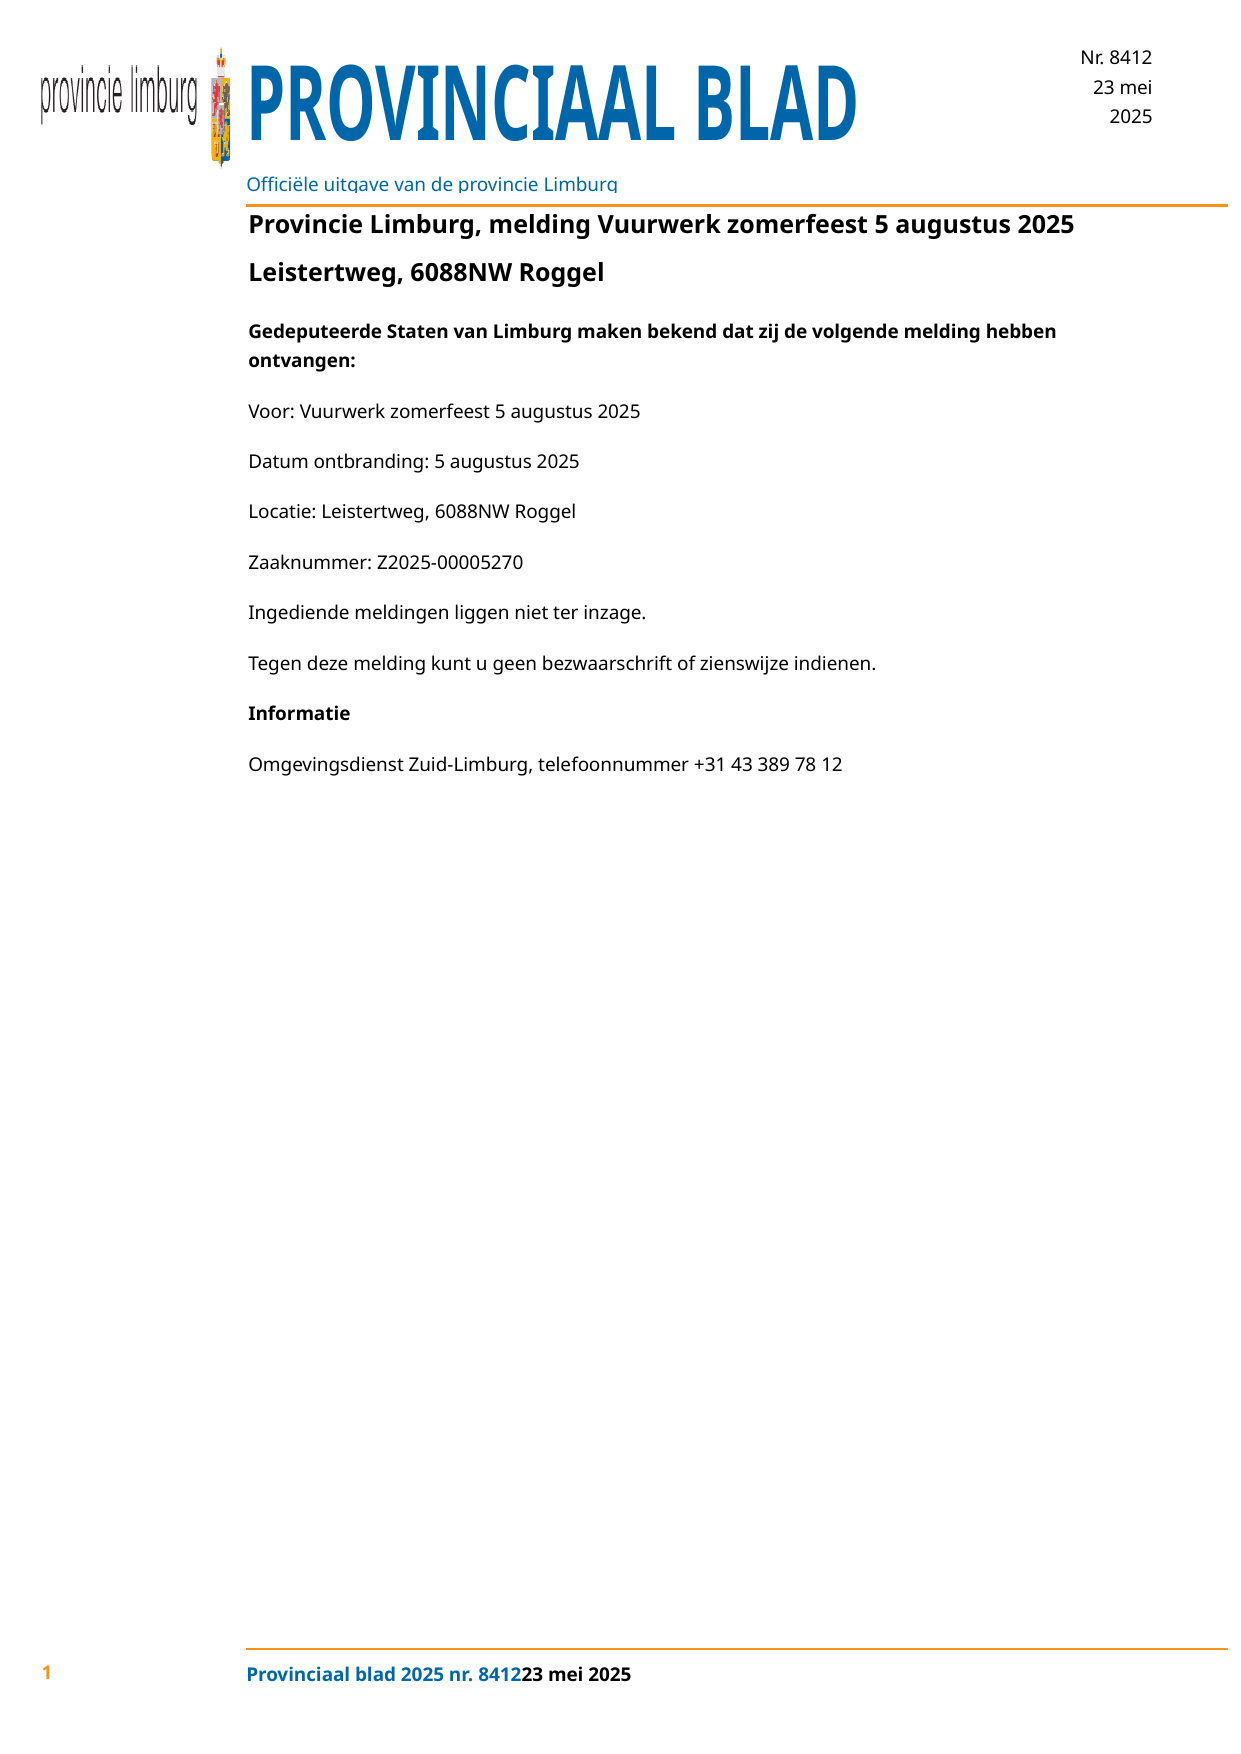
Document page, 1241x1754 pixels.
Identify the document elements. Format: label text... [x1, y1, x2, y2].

text Informatie [248, 700, 1152, 726]
text Voor: Vuurwerk zomerfeest 5 augustus 2025 [248, 398, 1152, 424]
text Tegen deze melding kunt u geen bezwaarschrift of zienswijze indienen. [248, 650, 1152, 676]
picture [41, 47, 231, 172]
text Locatie: Leistertweg, 6088NW Roggel [248, 499, 1152, 524]
text Datum ontbranding: 5 augustus 2025 [248, 448, 1152, 474]
text Ingediende meldingen liggen niet ter inzage. [248, 599, 1152, 625]
text Zaaknummer: Z2025-00005270 [248, 549, 1152, 575]
text Gedeputeerde Staten van Limburg maken bekend dat zij de volgende melding hebben ontvangen: [248, 318, 1152, 373]
text Omgevingsdienst Zuid-Limburg, telefoonnummer +31 43 389 78 12 [248, 751, 1152, 777]
text Provincie Limburg, melding Vuurwerk zomerfeest 5 augustus 2025 Leistertweg, 6088NW Roggel [248, 207, 1152, 288]
